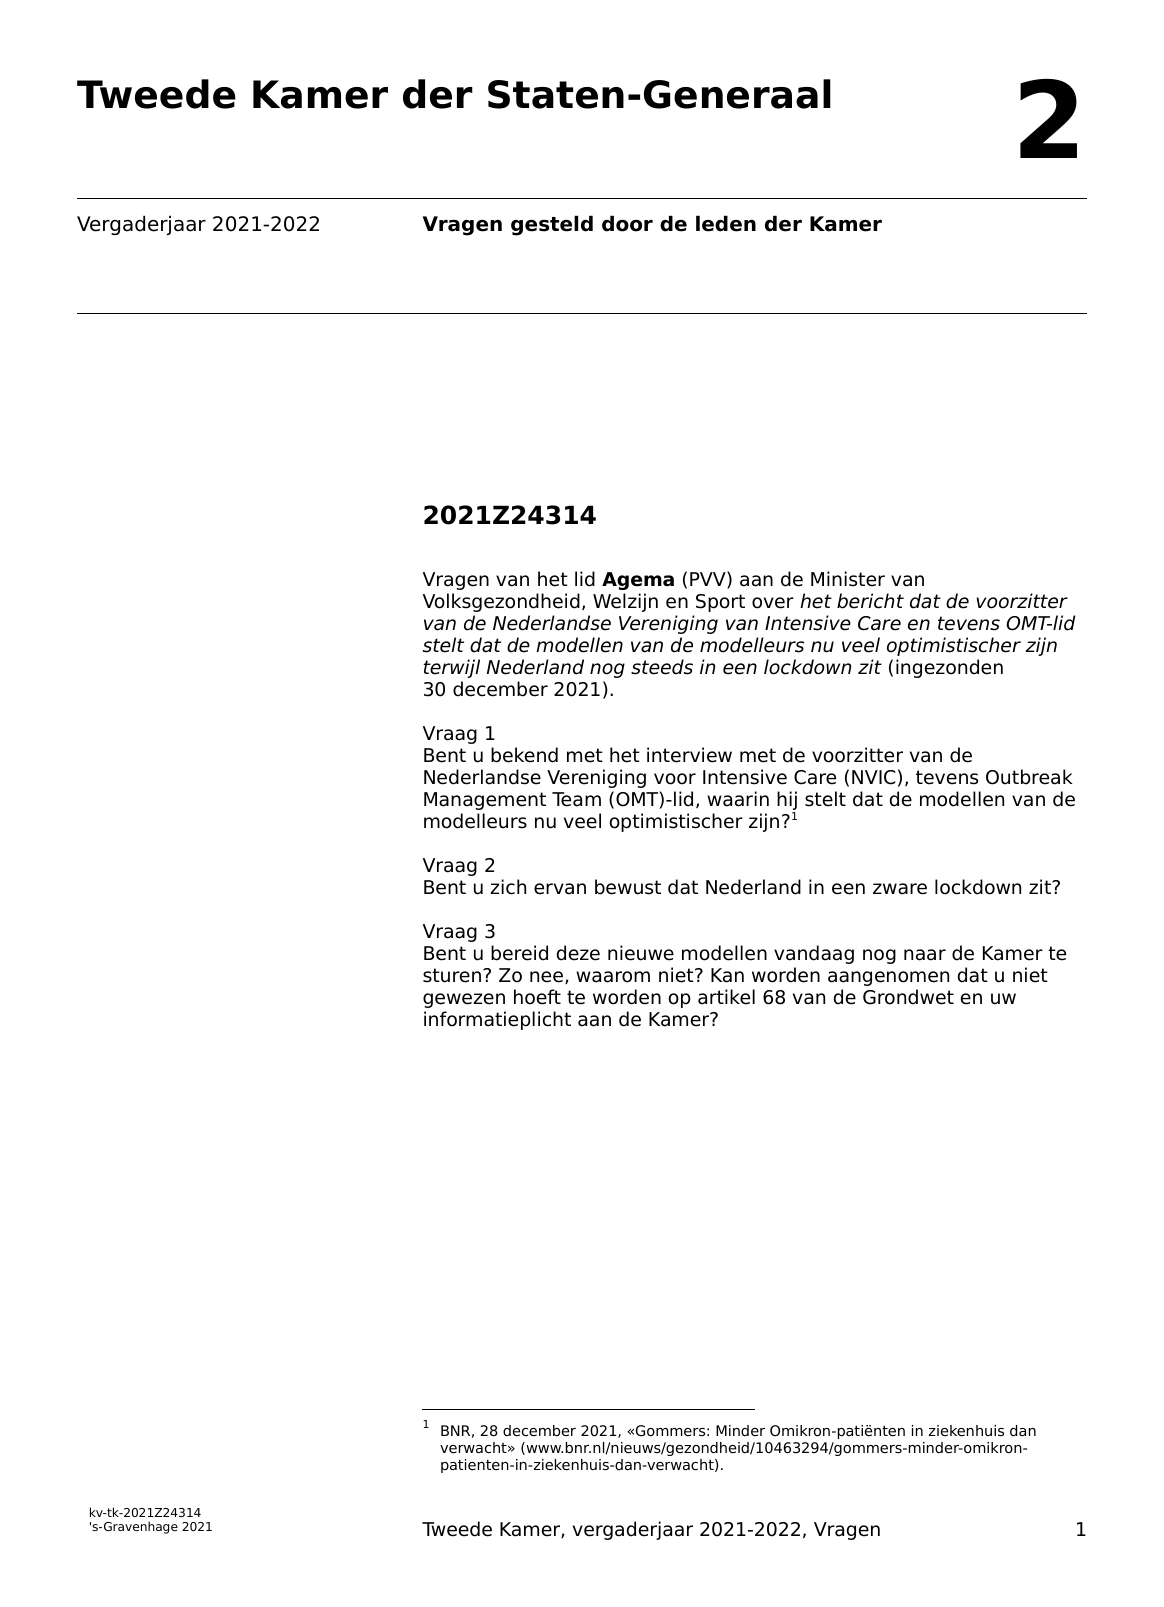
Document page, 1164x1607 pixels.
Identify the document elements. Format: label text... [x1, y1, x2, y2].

text 's-Gravenhage 2021 [88, 1520, 323, 1534]
table_cell Vergaderjaar 2021-2022 [77, 199, 422, 313]
text Vraag 2 [422, 855, 1087, 877]
text Bent u zich ervan bewust dat Nederland in een zware lockdown zit? [422, 877, 1087, 899]
table_header Tweede Kamer der Staten-Generaal [77, 59, 886, 198]
text kv-tk-2021Z24314 [88, 1506, 323, 1520]
text Vragen van het lid Agema (PVV) aan de Minister van Volksgezondheid, Welzijn en Sport over het bericht dat de voorzitter van de Nederlandse Vereniging van Intensive Care en tevens OMT-lid stelt dat de modellen van de modelleurs nu veel optimistischer zijn terwijl Nederland nog steeds in een lockdown zit (ingezonden 30 december 2021). [422, 569, 1087, 701]
table_cell Vragen gesteld door de leden der Kamer [422, 199, 1087, 313]
text Vraag 1 [422, 723, 1087, 745]
text Bent u bereid deze nieuwe modellen vandaag nog naar de Kamer te sturen? Zo nee, waarom niet? Kan worden aangenomen dat u niet gewezen hoeft te worden op artikel 68 van de Grondwet en uw informatieplicht aan de Kamer? [422, 943, 1087, 1031]
text BNR, 28 december 2021, «Gommers: Minder Omikron-patiënten in ziekenhuis dan verwacht» (www.bnr.nl/nieuws/gezondheid/10463294/gommers-minder-omikron-patienten-in-ziekenhuis-dan-verwacht). [422, 1418, 1087, 1474]
table_header 2 [886, 59, 1087, 198]
text Bent u bekend met het interview met de voorzitter van de Nederlandse Vereniging voor Intensive Care (NVIC), tevens Outbreak Management Team (OMT)-lid, waarin hij stelt dat de modellen van de modelleurs nu veel optimistischer zijn? [422, 745, 1087, 833]
text Vraag 3 [422, 921, 1087, 943]
text 2021Z24314 [422, 501, 1087, 531]
